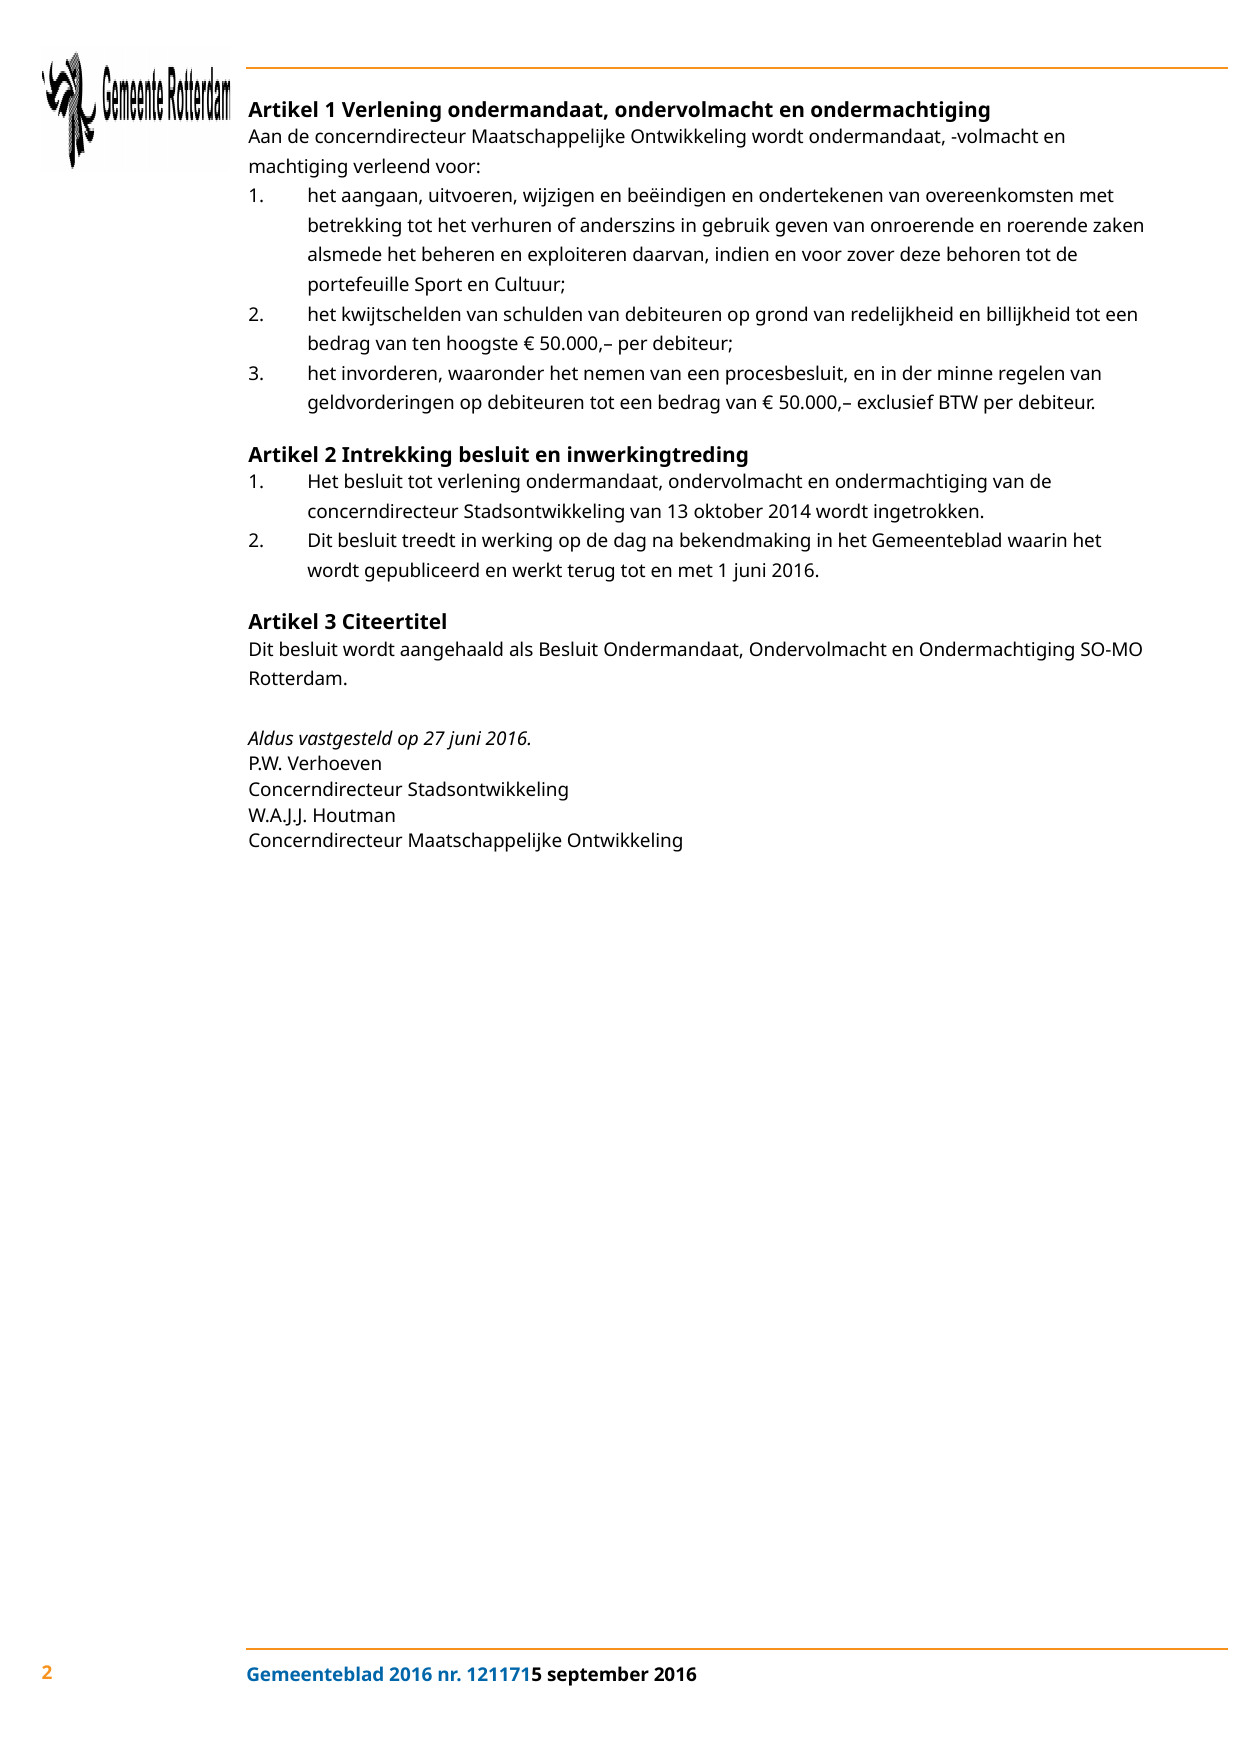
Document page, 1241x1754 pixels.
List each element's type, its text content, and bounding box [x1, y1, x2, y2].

list het invorderen, waaronder het nemen van een procesbesluit, en in der minne regelen van geldvorderingen op debiteuren tot een bedrag van € 50.000,– exclusief BTW per debiteur. [248, 360, 1152, 415]
list Dit besluit treedt in werking op de dag na bekendmaking in het Gemeenteblad waarin het wordt gepubliceerd en werkt terug tot en met 1 juni 2016. [248, 527, 1152, 583]
list het aangaan, uitvoeren, wijzigen en beëindigen en ondertekenen van overeenkomsten met betrekking tot het verhuren of anderszins in gebruik geven van onroerende en roerende zaken alsmede het beheren en exploiteren daarvan, indien en voor zover deze behoren tot de portefeuille Sport en Cultuur; [248, 182, 1152, 297]
list Het besluit tot verlening ondermandaat, ondervolmacht en ondermachtiging van de concerndirecteur Stadsontwikkeling van 13 oktober 2014 wordt ingetrokken. [248, 468, 1152, 524]
text Concerndirecteur Maatschappelijke Ontwikkeling [248, 828, 1152, 853]
text Dit besluit wordt aangehaald als Besluit Ondermandaat, Ondervolmacht en Ondermachtiging SO-MO Rotterdam. [248, 636, 1152, 691]
text Aldus vastgesteld op 27 juni 2016. [248, 725, 1152, 750]
text P.W. Verhoeven [248, 750, 1152, 776]
text Artikel 1 Verlening ondermandaat, ondervolmacht en ondermachtiging [248, 95, 1152, 123]
list het kwijtschelden van schulden van debiteuren op grond van redelijkheid en billijkheid tot een bedrag van ten hoogste € 50.000,– per debiteur; [248, 301, 1152, 356]
text Aan de concerndirecteur Maatschappelijke Ontwikkeling wordt ondermandaat, -volmacht en machtiging verleend voor: [248, 123, 1152, 178]
picture [41, 47, 231, 172]
text Artikel 3 Citeertitel [248, 607, 1152, 636]
text W.A.J.J. Houtman [248, 802, 1152, 828]
text Concerndirecteur Stadsontwikkeling [248, 776, 1152, 802]
text Artikel 2 Intrekking besluit en inwerkingtreding [248, 440, 1152, 468]
